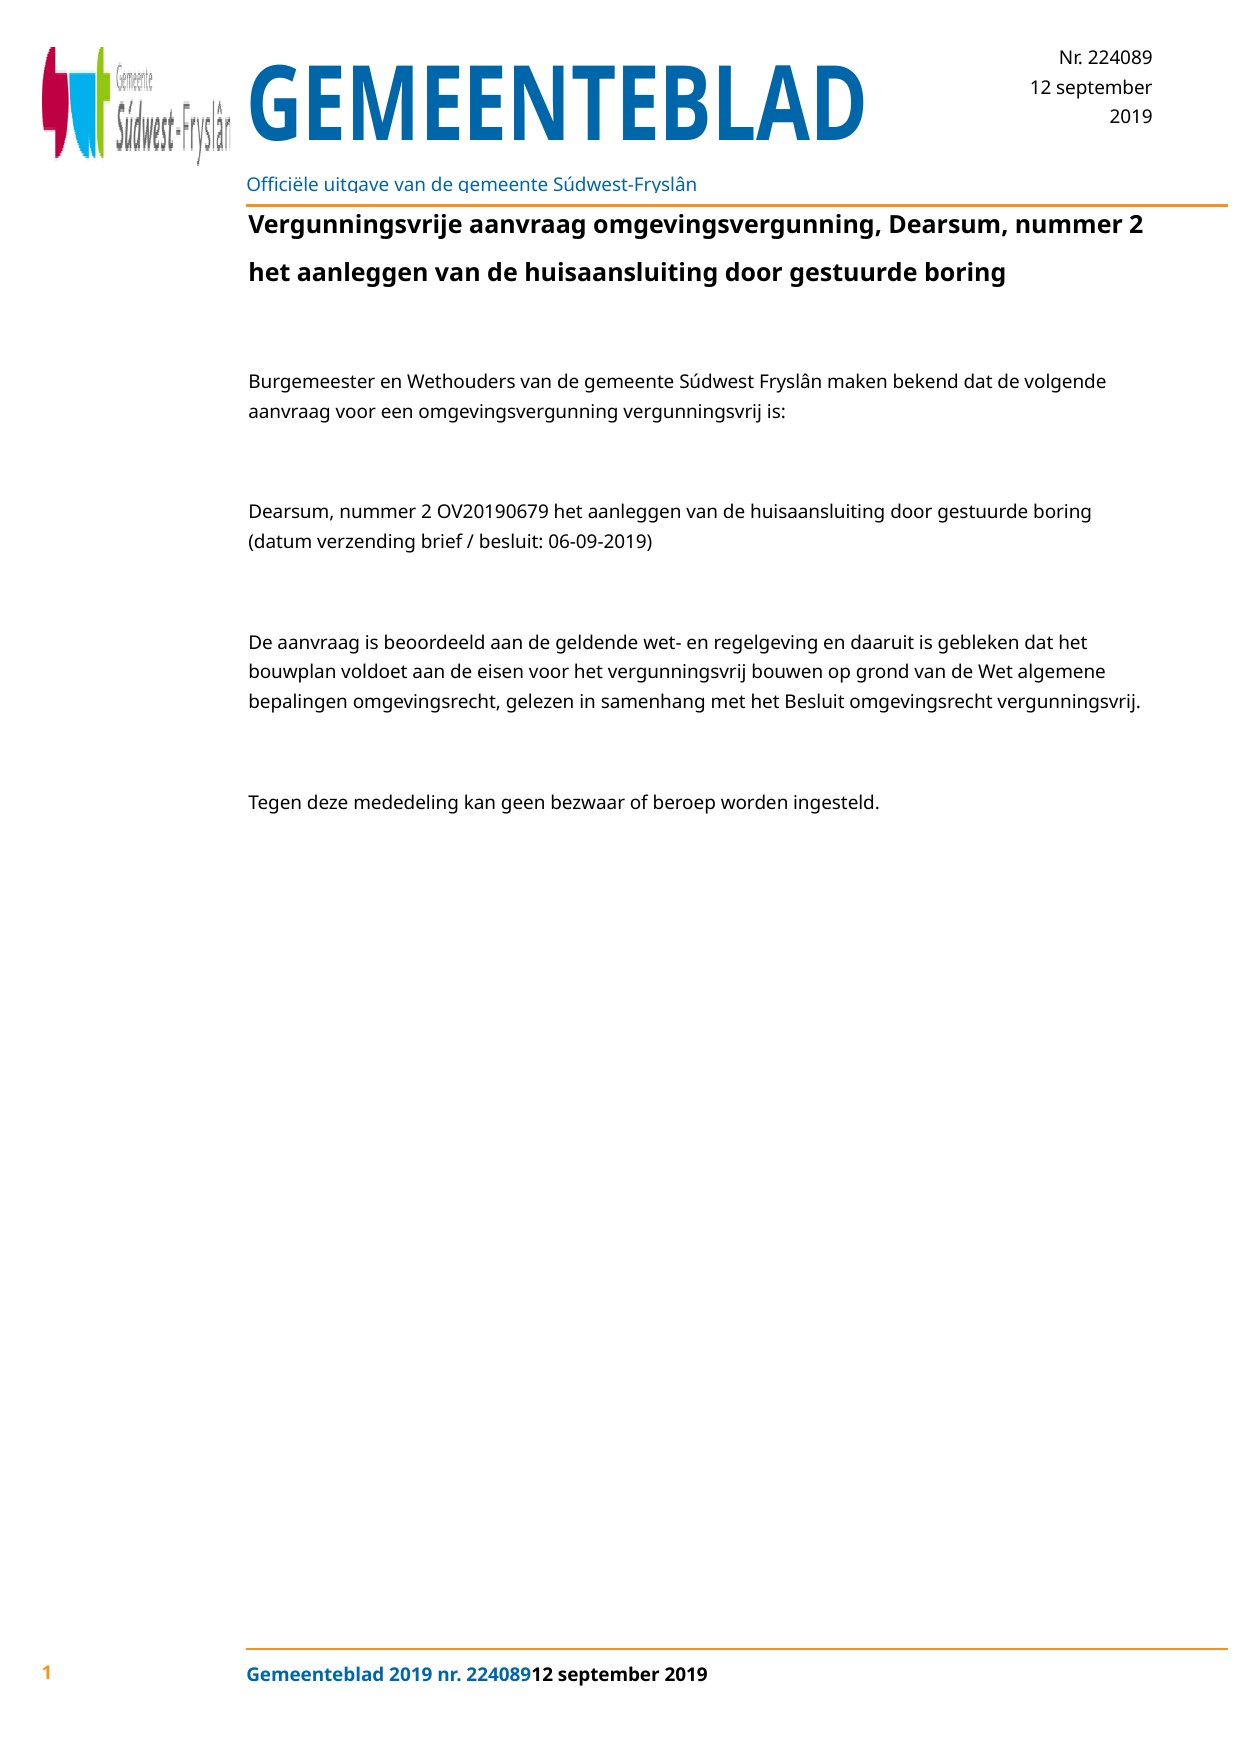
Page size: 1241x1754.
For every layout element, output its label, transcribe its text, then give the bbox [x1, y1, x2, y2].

picture [41, 47, 231, 172]
text De aanvraag is beoordeeld aan de geldende wet- en regelgeving en daaruit is gebleken dat het bouwplan voldoet aan de eisen voor het vergunningsvrij bouwen op grond van de Wet algemene bepalingen omgevingsrecht, gelezen in samenhang met het Besluit omgevingsrecht vergunningsvrij. [248, 629, 1152, 714]
text Dearsum, nummer 2 OV20190679 het aanleggen van de huisaansluiting door gestuurde boring (datum verzending brief / besluit: 06-09-2019) [248, 499, 1152, 554]
text Tegen deze mededeling kan geen bezwaar of beroep worden ingesteld. [248, 789, 1152, 815]
text Burgemeester en Wethouders van de gemeente Súdwest Fryslân maken bekend dat de volgende aanvraag voor een omgevingsvergunning vergunningsvrij is: [248, 368, 1152, 424]
text Vergunningsvrije aanvraag omgevingsvergunning, Dearsum, nummer 2 het aanleggen van de huisaansluiting door gestuurde boring [248, 207, 1152, 288]
